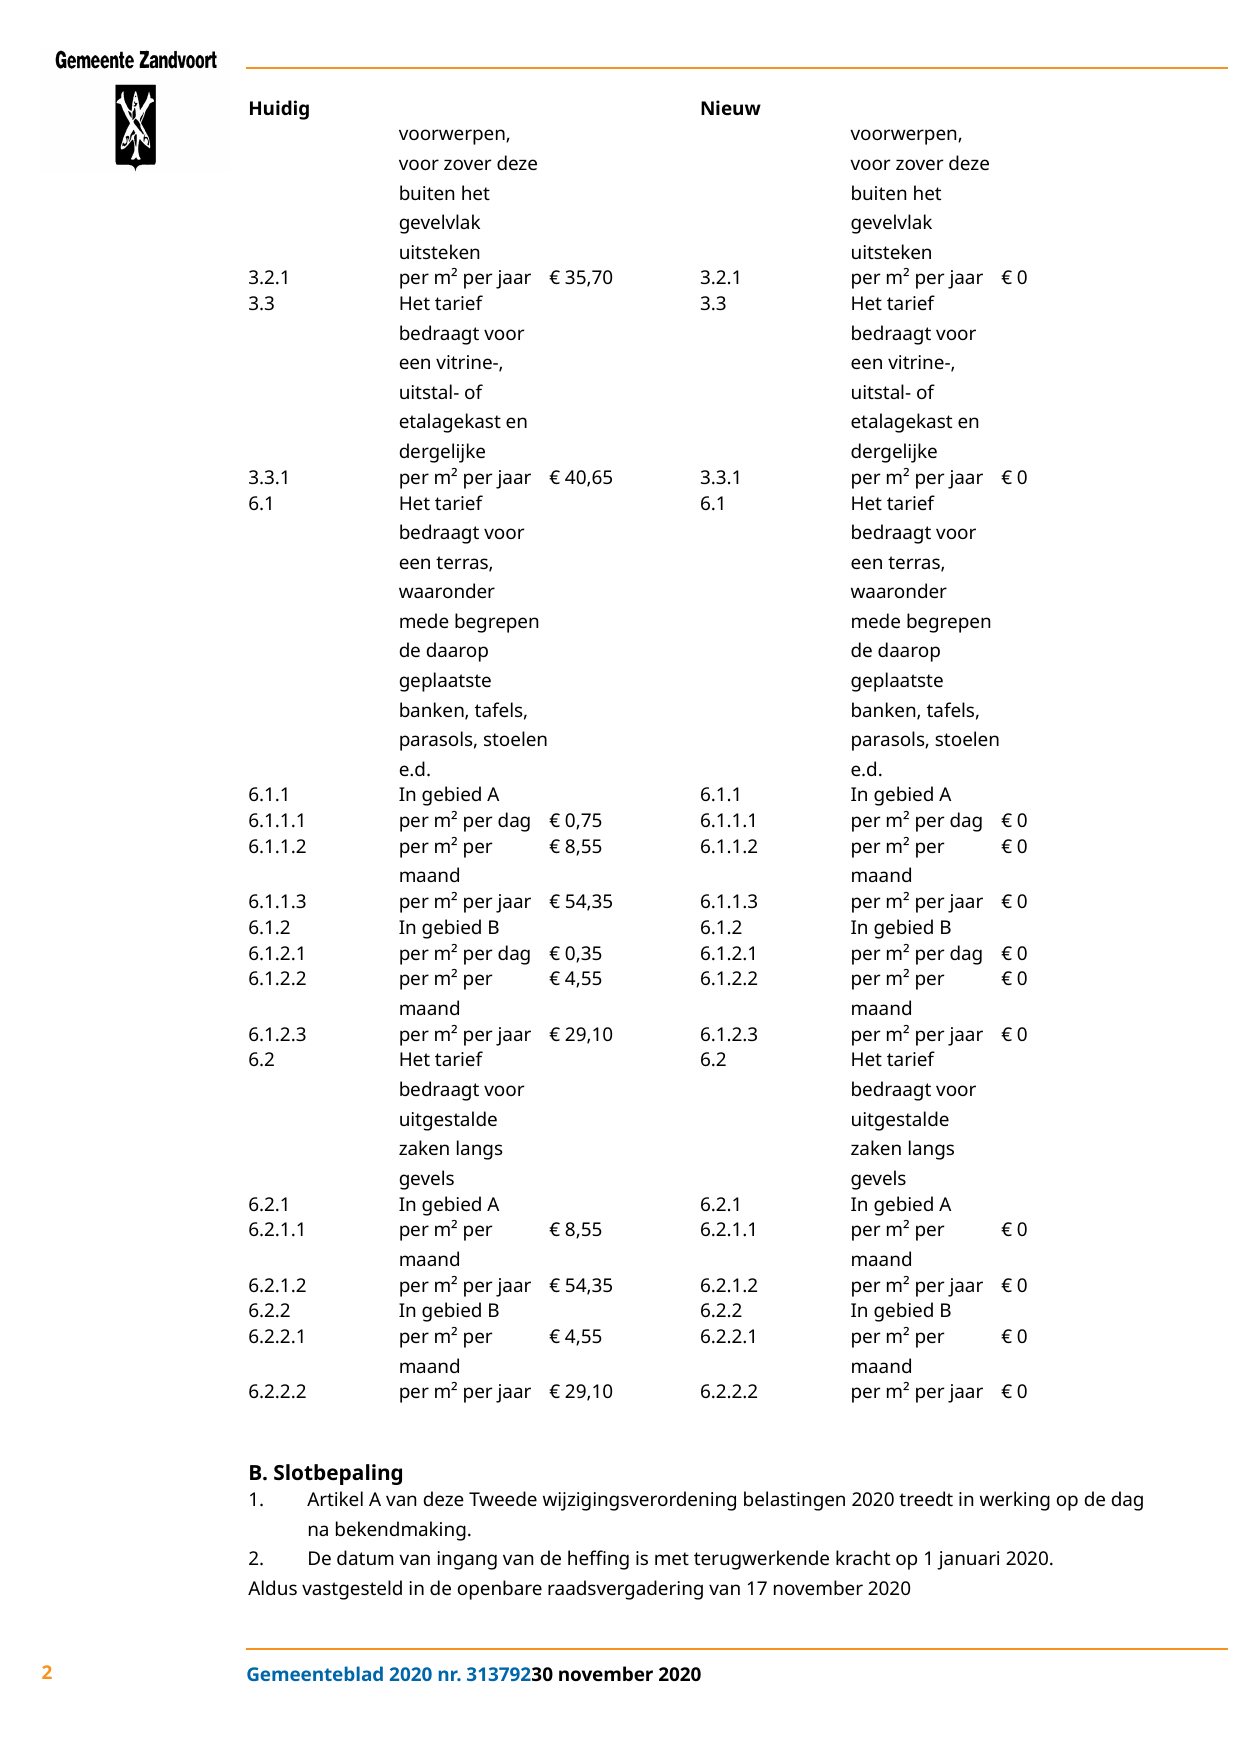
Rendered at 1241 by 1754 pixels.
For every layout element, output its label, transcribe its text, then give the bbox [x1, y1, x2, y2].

table_cell € 0 [1001, 966, 1152, 1021]
table_cell Het tarief bedraagt voor een vitrine-, uitstal- of etalagekast en dergelijke [850, 290, 1001, 464]
table_cell 6.2.1 [700, 1191, 850, 1216]
table_cell 6.1.2 [700, 914, 850, 940]
table_cell € 0 [1001, 1379, 1152, 1404]
table_cell 6.2.1.2 [248, 1272, 398, 1297]
table_cell € 35,70 [549, 265, 700, 290]
table_cell [700, 121, 850, 264]
table_cell per m² per jaar [399, 1272, 549, 1297]
table_cell [549, 1047, 700, 1191]
table_cell Het tarief bedraagt voor een vitrine-, uitstal- of etalagekast en dergelijke [399, 290, 549, 464]
list Artikel A van deze Tweede wijzigingsverordening belastingen 2020 treedt in werking op de dag na bekendmaking. [248, 1486, 1152, 1542]
table_cell 6.1.1.2 [248, 833, 398, 888]
table_cell 6.1.1.2 [700, 833, 850, 888]
table_cell 6.1.2.1 [700, 940, 850, 966]
table_cell In gebied B [850, 1298, 1001, 1323]
table_cell 6.2 [700, 1047, 850, 1191]
table_cell 6.2.1.2 [700, 1272, 850, 1297]
table_cell € 0,75 [549, 808, 700, 833]
table_cell € 4,55 [549, 1323, 700, 1378]
table_cell Het tarief bedraagt voor uitgestalde zaken langs gevels [399, 1047, 549, 1191]
table_cell per m² per maand [850, 1216, 1001, 1272]
table_cell per m² per maand [850, 966, 1001, 1021]
list De datum van ingang van de heffing is met terugwerkende kracht op 1 januari 2020. [248, 1546, 1152, 1571]
table_cell per m² per jaar [399, 1021, 549, 1047]
table_cell 6.2.1.1 [700, 1216, 850, 1272]
table_cell per m² per maand [850, 1323, 1001, 1378]
table_cell € 40,65 [549, 464, 700, 490]
table_cell Het tarief bedraagt voor een terras, waaronder mede begrepen de daarop geplaatste banken, tafels, parasols, stoelen e.d. [850, 490, 1001, 782]
table_cell 6.1.1 [248, 782, 398, 807]
table_cell 6.2 [248, 1047, 398, 1191]
table_cell In gebied A [850, 782, 1001, 807]
table_cell In gebied A [850, 1191, 1001, 1216]
table_header Nieuw [700, 95, 1152, 121]
table_cell 6.1.1 [700, 782, 850, 807]
table_cell 6.1.2.3 [700, 1021, 850, 1047]
table_cell 6.1.1.1 [700, 808, 850, 833]
table_cell € 8,55 [549, 1216, 700, 1272]
table_cell [549, 121, 700, 264]
table_cell 3.2.1 [248, 265, 398, 290]
table_cell 6.1 [700, 490, 850, 782]
table_cell per m² per jaar [850, 1272, 1001, 1297]
table_cell [549, 1298, 700, 1323]
table_cell 6.1.2.3 [248, 1021, 398, 1047]
table_cell per m² per jaar [850, 464, 1001, 490]
table_cell 6.2.2.1 [700, 1323, 850, 1378]
table_cell [1001, 914, 1152, 940]
table_cell [549, 1191, 700, 1216]
table_cell 3.2.1 [700, 265, 850, 290]
table_cell [549, 914, 700, 940]
table_cell 6.1.2.2 [700, 966, 850, 1021]
table_cell [549, 290, 700, 464]
table_cell In gebied B [399, 1298, 549, 1323]
table_cell € 0 [1001, 1216, 1152, 1272]
table_cell per m² per jaar [850, 1379, 1001, 1404]
table_cell [1001, 1298, 1152, 1323]
table_cell 6.1.2 [248, 914, 398, 940]
table_cell [549, 782, 700, 807]
table_cell 3.3 [700, 290, 850, 464]
table_cell per m² per jaar [850, 889, 1001, 914]
table_cell € 54,35 [549, 889, 700, 914]
table_cell [1001, 1191, 1152, 1216]
table_cell Het tarief bedraagt voor uitgestalde zaken langs gevels [850, 1047, 1001, 1191]
table_cell 6.2.2.1 [248, 1323, 398, 1378]
table_cell € 0 [1001, 464, 1152, 490]
table_cell [248, 121, 398, 264]
table_cell per m² per dag [399, 940, 549, 966]
table_cell 6.1 [248, 490, 398, 782]
table_cell € 0 [1001, 833, 1152, 888]
table_cell [1001, 490, 1152, 782]
table_cell Het tarief bedraagt voor een terras, waaronder mede begrepen de daarop geplaatste banken, tafels, parasols, stoelen e.d. [399, 490, 549, 782]
table_cell 6.1.1.3 [248, 889, 398, 914]
table_cell 3.3 [248, 290, 398, 464]
table_cell In gebied B [399, 914, 549, 940]
table_cell 6.2.1 [248, 1191, 398, 1216]
table_cell € 8,55 [549, 833, 700, 888]
table_cell € 0 [1001, 808, 1152, 833]
table_cell 6.2.2 [248, 1298, 398, 1323]
table_cell 3.3.1 [248, 464, 398, 490]
table_cell In gebied B [850, 914, 1001, 940]
table_cell [1001, 121, 1152, 264]
table_cell per m² per maand [399, 1323, 549, 1378]
table_cell 6.1.2.1 [248, 940, 398, 966]
table_cell per m² per jaar [399, 889, 549, 914]
table_cell voorwerpen, voor zover deze buiten het gevelvlak uitsteken [850, 121, 1001, 264]
picture [41, 47, 231, 172]
table_cell 3.3.1 [700, 464, 850, 490]
table_cell [1001, 1047, 1152, 1191]
table_cell € 0 [1001, 1021, 1152, 1047]
table_cell per m² per jaar [399, 265, 549, 290]
table_header Huidig [248, 95, 700, 121]
table_cell per m² per maand [399, 833, 549, 888]
table_cell € 0 [1001, 1323, 1152, 1378]
table_cell voorwerpen, voor zover deze buiten het gevelvlak uitsteken [399, 121, 549, 264]
table_cell € 29,10 [549, 1379, 700, 1404]
table_cell € 0 [1001, 889, 1152, 914]
table_cell € 0 [1001, 1272, 1152, 1297]
table_cell In gebied A [399, 782, 549, 807]
table_cell 6.1.1.3 [700, 889, 850, 914]
table_cell € 4,55 [549, 966, 700, 1021]
table_cell [1001, 782, 1152, 807]
table_cell per m² per jaar [850, 1021, 1001, 1047]
table_cell € 0 [1001, 940, 1152, 966]
table_cell per m² per maand [399, 966, 549, 1021]
table_cell [1001, 290, 1152, 464]
table_cell € 0,35 [549, 940, 700, 966]
table_cell 6.1.2.2 [248, 966, 398, 1021]
table_cell 6.2.2.2 [248, 1379, 398, 1404]
table_cell In gebied A [399, 1191, 549, 1216]
table_cell per m² per maand [850, 833, 1001, 888]
table_cell 6.2.2.2 [700, 1379, 850, 1404]
table_cell € 29,10 [549, 1021, 700, 1047]
table_cell per m² per dag [850, 940, 1001, 966]
table_cell € 0 [1001, 265, 1152, 290]
table_cell per m² per jaar [850, 265, 1001, 290]
table_cell € 54,35 [549, 1272, 700, 1297]
table_cell 6.2.1.1 [248, 1216, 398, 1272]
table_cell per m² per jaar [399, 464, 549, 490]
table_cell per m² per dag [399, 808, 549, 833]
table_cell per m² per jaar [399, 1379, 549, 1404]
text B. Slotbepaling [248, 1458, 1152, 1486]
table_cell per m² per maand [399, 1216, 549, 1272]
table_cell per m² per dag [850, 808, 1001, 833]
table_cell 6.2.2 [700, 1298, 850, 1323]
table_cell 6.1.1.1 [248, 808, 398, 833]
text Aldus vastgesteld in de openbare raadsvergadering van 17 november 2020 [248, 1575, 1152, 1601]
table_cell [549, 490, 700, 782]
